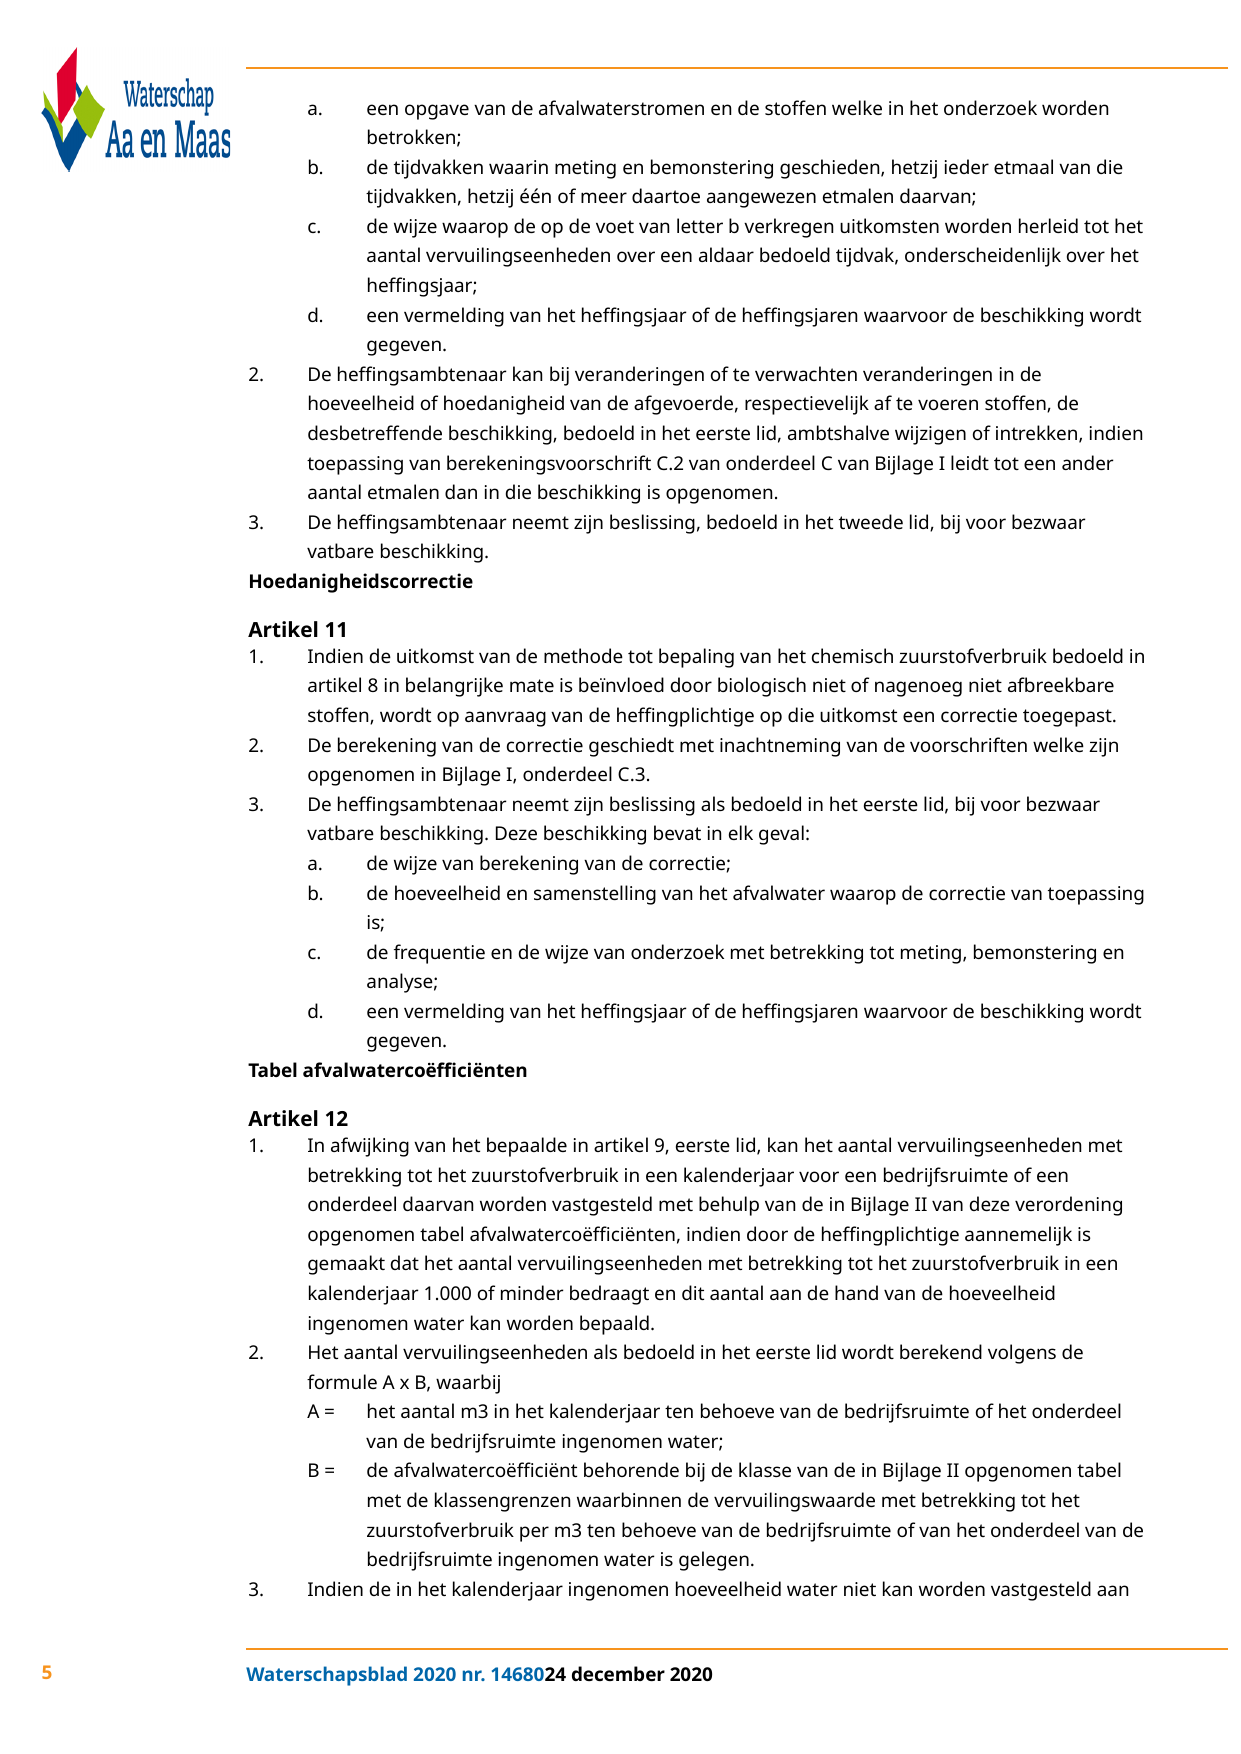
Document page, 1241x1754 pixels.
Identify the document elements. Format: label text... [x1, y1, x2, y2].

list De berekening van de correctie geschiedt met inachtneming van de voorschriften welke zijn opgenomen in Bijlage I, onderdeel C.3. [248, 732, 1152, 787]
list Indien de in het kalenderjaar ingenomen hoeveelheid water niet kan worden vastgesteld aan [248, 1576, 1152, 1602]
list In afwijking van het bepaalde in artikel 9, eerste lid, kan het aantal vervuilingseenheden met betrekking tot het zuurstofverbruik in een kalenderjaar voor een bedrijfsruimte of een onderdeel daarvan worden vastgesteld met behulp van de in Bijlage II van deze verordening opgenomen tabel afvalwatercoëfficiënten, indien door de heffingplichtige aannemelijk is gemaakt dat het aantal vervuilingseenheden met betrekking tot het zuurstofverbruik in een kalenderjaar 1.000 of minder bedraagt en dit aantal aan de hand van de hoeveelheid ingenomen water kan worden bepaald. [248, 1132, 1152, 1336]
text Tabel afvalwatercoëfficiënten [248, 1057, 1152, 1083]
list een vermelding van het heffingsjaar of de heffingsjaren waarvoor de beschikking wordt gegeven. [307, 302, 1152, 357]
list een opgave van de afvalwaterstromen en de stoffen welke in het onderzoek worden betrokken; [307, 95, 1152, 150]
text Hoedanigheidscorrectie [248, 568, 1152, 594]
list de wijze waarop de op de voet van letter b verkregen uitkomsten worden herleid tot het aantal vervuilingseenheden over een aldaar bedoeld tijdvak, onderscheidenlijk over het heffingsjaar; [307, 213, 1152, 298]
list de tijdvakken waarin meting en bemonstering geschieden, hetzij ieder etmaal van die tijdvakken, hetzij één of meer daartoe aangewezen etmalen daarvan; [307, 154, 1152, 209]
list De heffingsambtenaar kan bij veranderingen of te verwachten veranderingen in de hoeveelheid of hoedanigheid van de afgevoerde, respectievelijk af te voeren stoffen, de desbetreffende beschikking, bedoeld in het eerste lid, ambtshalve wijzigen of intrekken, indien toepassing van berekeningsvoorschrift C.2 van onderdeel C van Bijlage I leidt tot een ander aantal etmalen dan in die beschikking is opgenomen. [248, 361, 1152, 505]
list de frequentie en de wijze van onderzoek met betrekking tot meting, bemonstering en analyse; [307, 939, 1152, 994]
list De heffingsambtenaar neemt zijn beslissing, bedoeld in het tweede lid, bij voor bezwaar vatbare beschikking. [248, 509, 1152, 564]
picture [41, 47, 231, 172]
list de wijze van berekening van de correctie; [307, 850, 1152, 876]
text Artikel 11 [248, 615, 1152, 643]
list Indien de uitkomst van de methode tot bepaling van het chemisch zuurstofverbruik bedoeld in artikel 8 in belangrijke mate is beïnvloed door biologisch niet of nagenoeg niet afbreekbare stoffen, wordt op aanvraag van de heffingplichtige op die uitkomst een correctie toegepast. [248, 643, 1152, 728]
list De heffingsambtenaar neemt zijn beslissing als bedoeld in het eerste lid, bij voor bezwaar vatbare beschikking. Deze beschikking bevat in elk geval: [248, 791, 1152, 846]
list het aantal m3 in het kalenderjaar ten behoeve van de bedrijfsruimte of het onderdeel van de bedrijfsruimte ingenomen water; [307, 1398, 1152, 1454]
list de hoeveelheid en samenstelling van het afvalwater waarop de correctie van toepassing is; [307, 880, 1152, 935]
text Artikel 12 [248, 1104, 1152, 1132]
list de afvalwatercoëfficiënt behorende bij de klasse van de in Bijlage II opgenomen tabel met de klassengrenzen waarbinnen de vervuilingswaarde met betrekking tot het zuurstofverbruik per m3 ten behoeve van de bedrijfsruimte of van het onderdeel van de bedrijfsruimte ingenomen water is gelegen. [307, 1458, 1152, 1572]
list een vermelding van het heffingsjaar of de heffingsjaren waarvoor de beschikking wordt gegeven. [307, 998, 1152, 1053]
list Het aantal vervuilingseenheden als bedoeld in het eerste lid wordt berekend volgens de formule A x B, waarbij [248, 1339, 1152, 1395]
